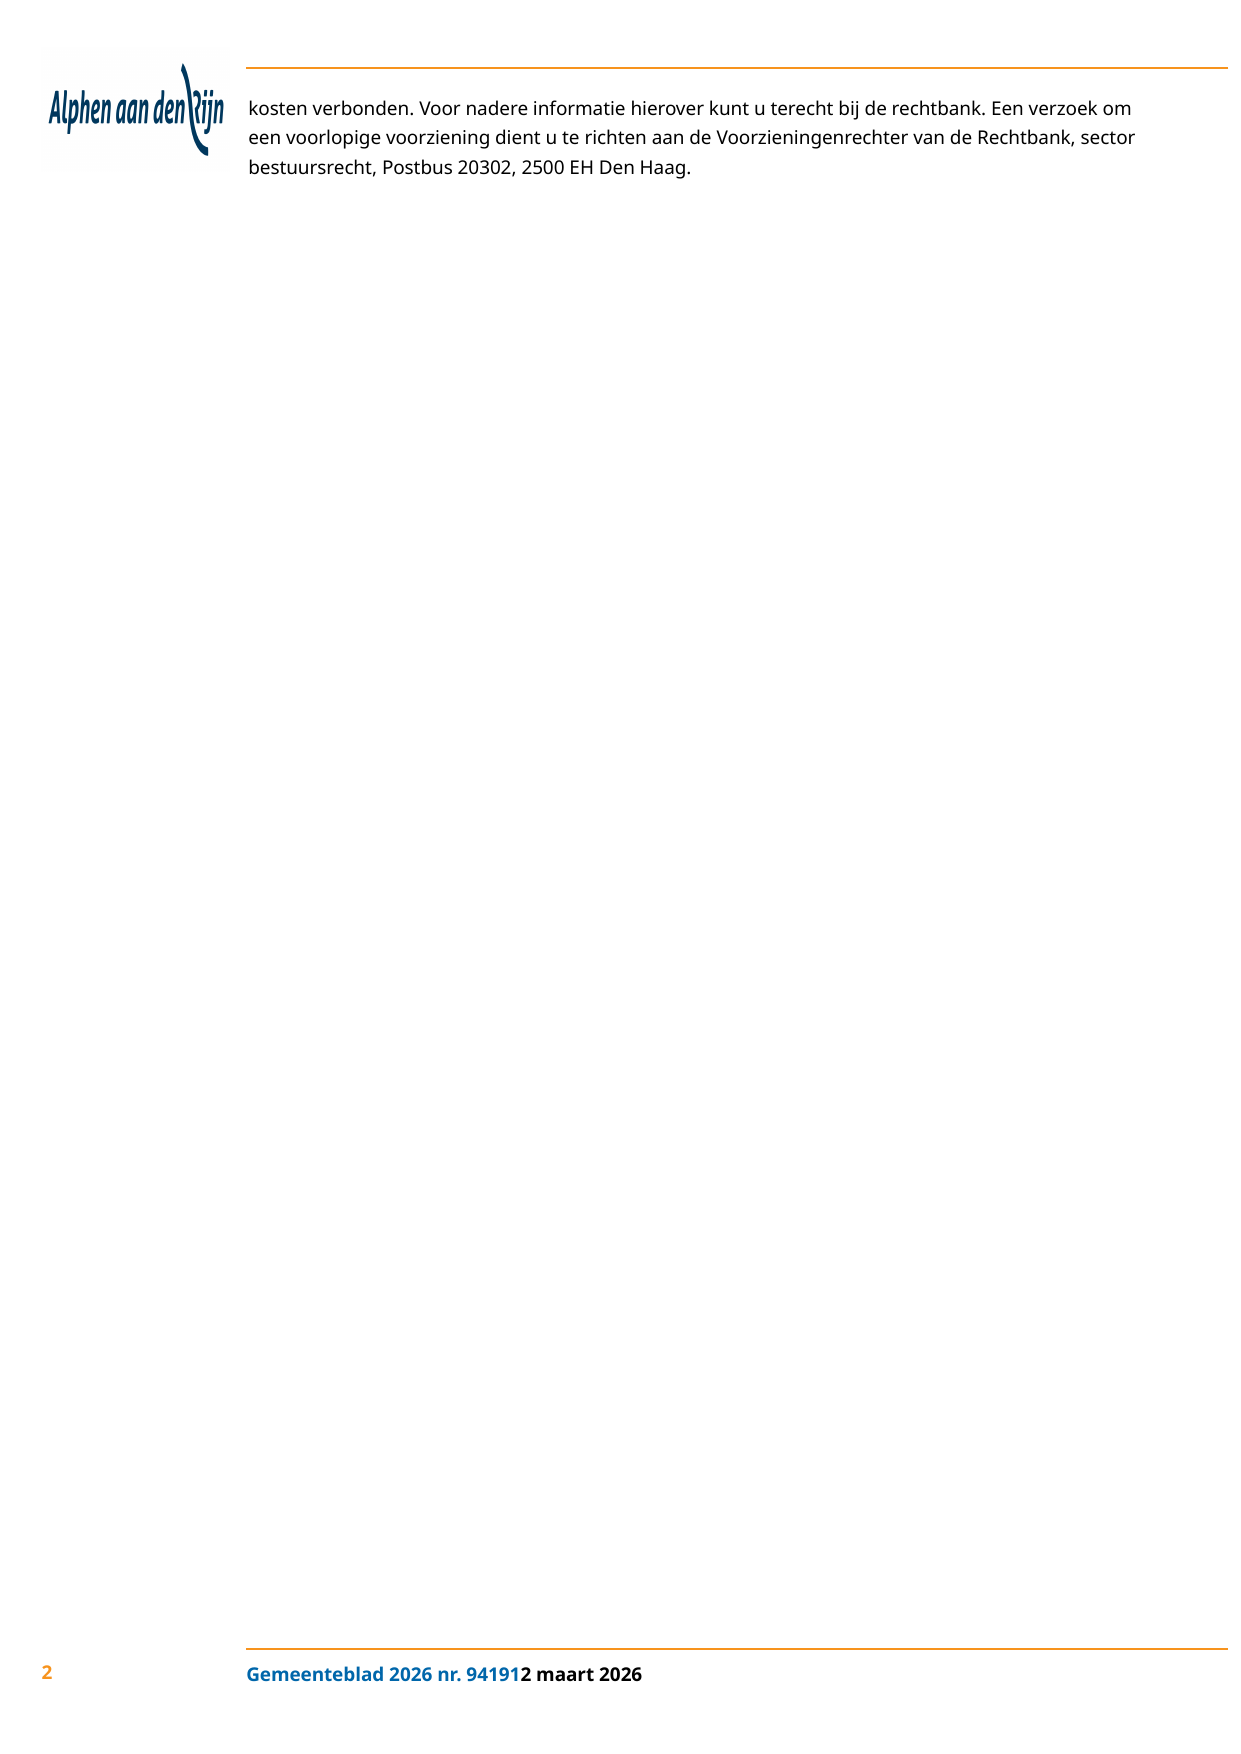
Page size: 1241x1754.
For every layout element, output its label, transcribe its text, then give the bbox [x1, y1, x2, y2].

text kosten verbonden. Voor nadere informatie hierover kunt u terecht bij de rechtbank. Een verzoek om een voorlopige voorziening dient u te richten aan de Voorzieningenrechter van de Rechtbank, sector bestuursrecht, Postbus 20302, 2500 EH Den Haag. [248, 95, 1152, 180]
picture [41, 47, 231, 172]
